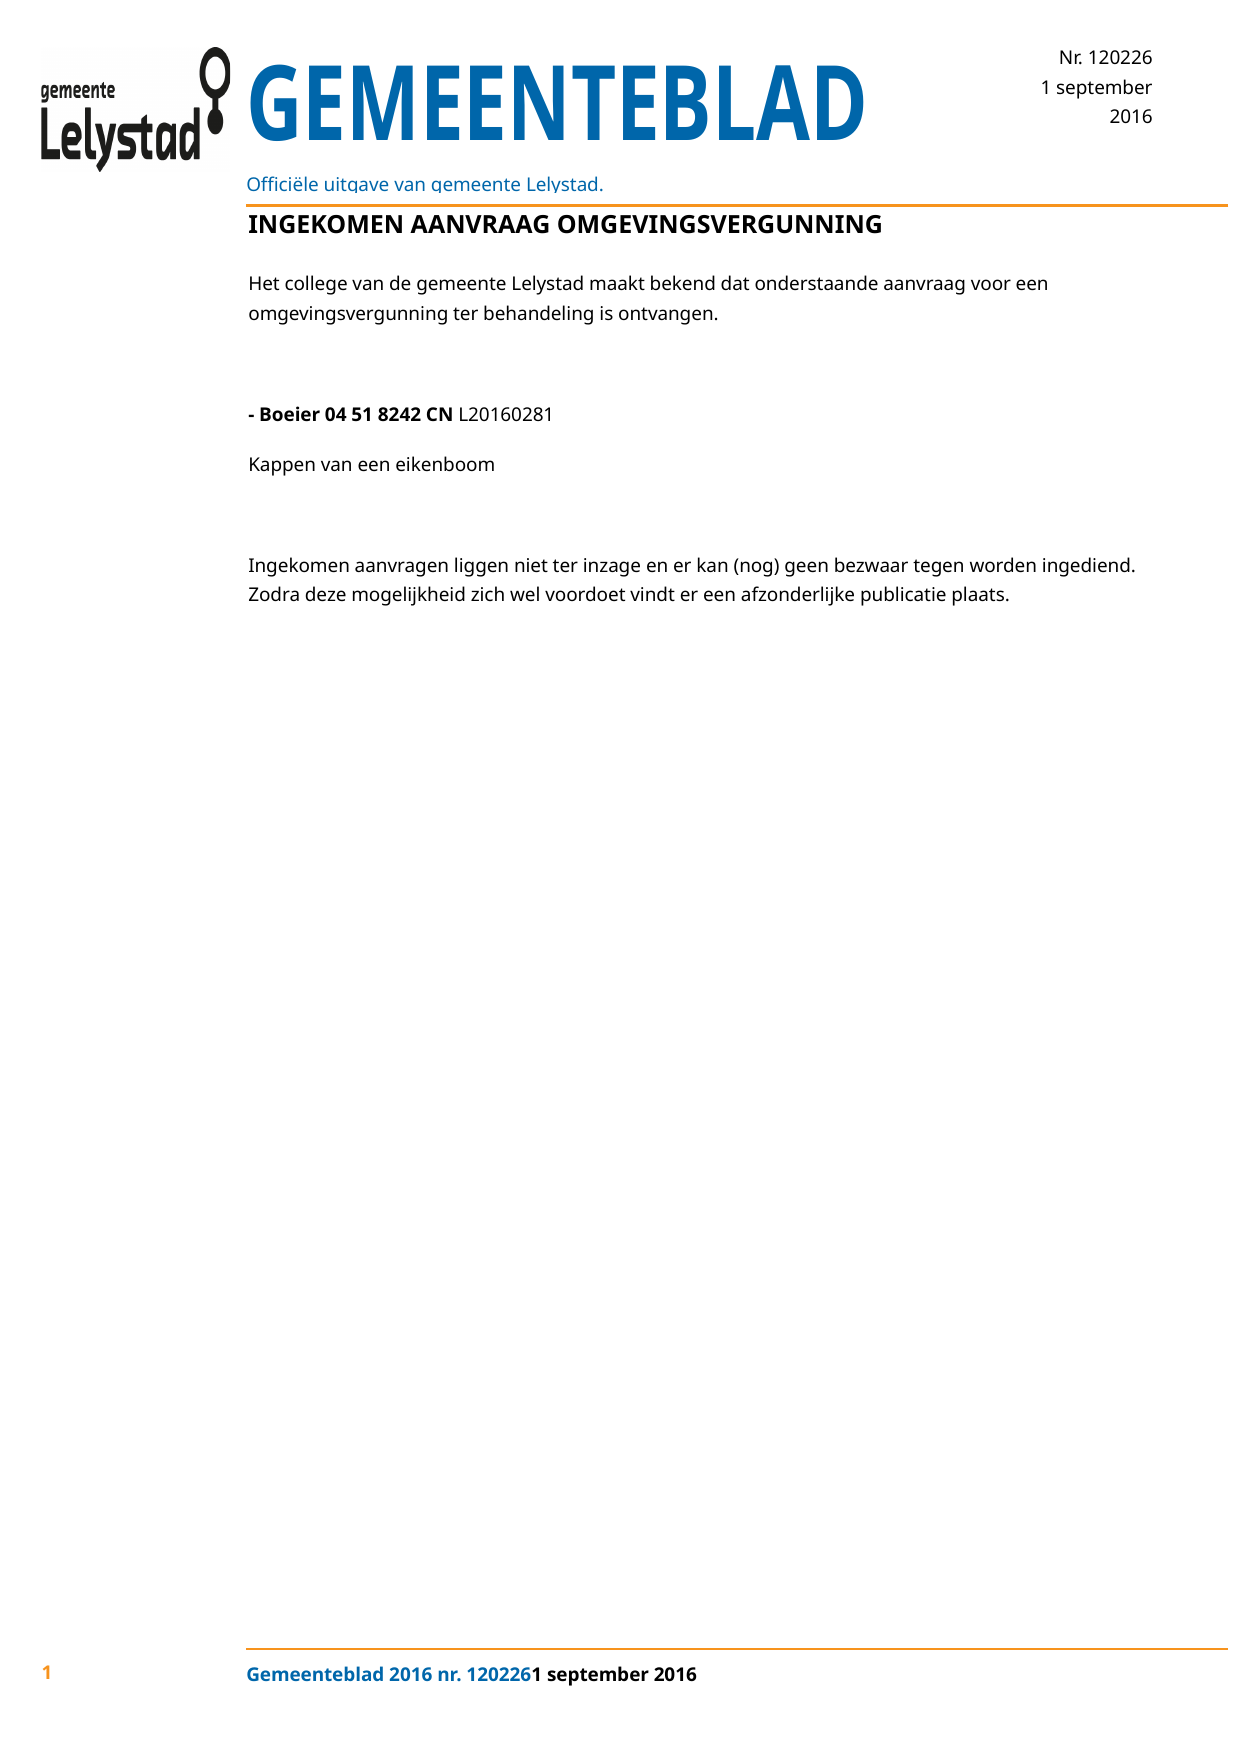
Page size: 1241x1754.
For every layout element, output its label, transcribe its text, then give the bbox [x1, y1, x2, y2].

text Kappen van een eikenboom [248, 451, 1152, 477]
text Ingekomen aanvragen liggen niet ter inzage en er kan (nog) geen bezwaar tegen worden ingediend. Zodra deze mogelijkheid zich wel voordoet vindt er een afzonderlijke publicatie plaats. [248, 552, 1152, 607]
picture [41, 47, 231, 172]
text Het college van de gemeente Lelystad maakt bekend dat onderstaande aanvraag voor een omgevingsvergunning ter behandeling is ontvangen. [248, 270, 1152, 326]
text INGEKOMEN AANVRAAG OMGEVINGSVERGUNNING [248, 207, 1152, 241]
text - Boeier 04 51 8242 CN L20160281 [248, 401, 1152, 426]
